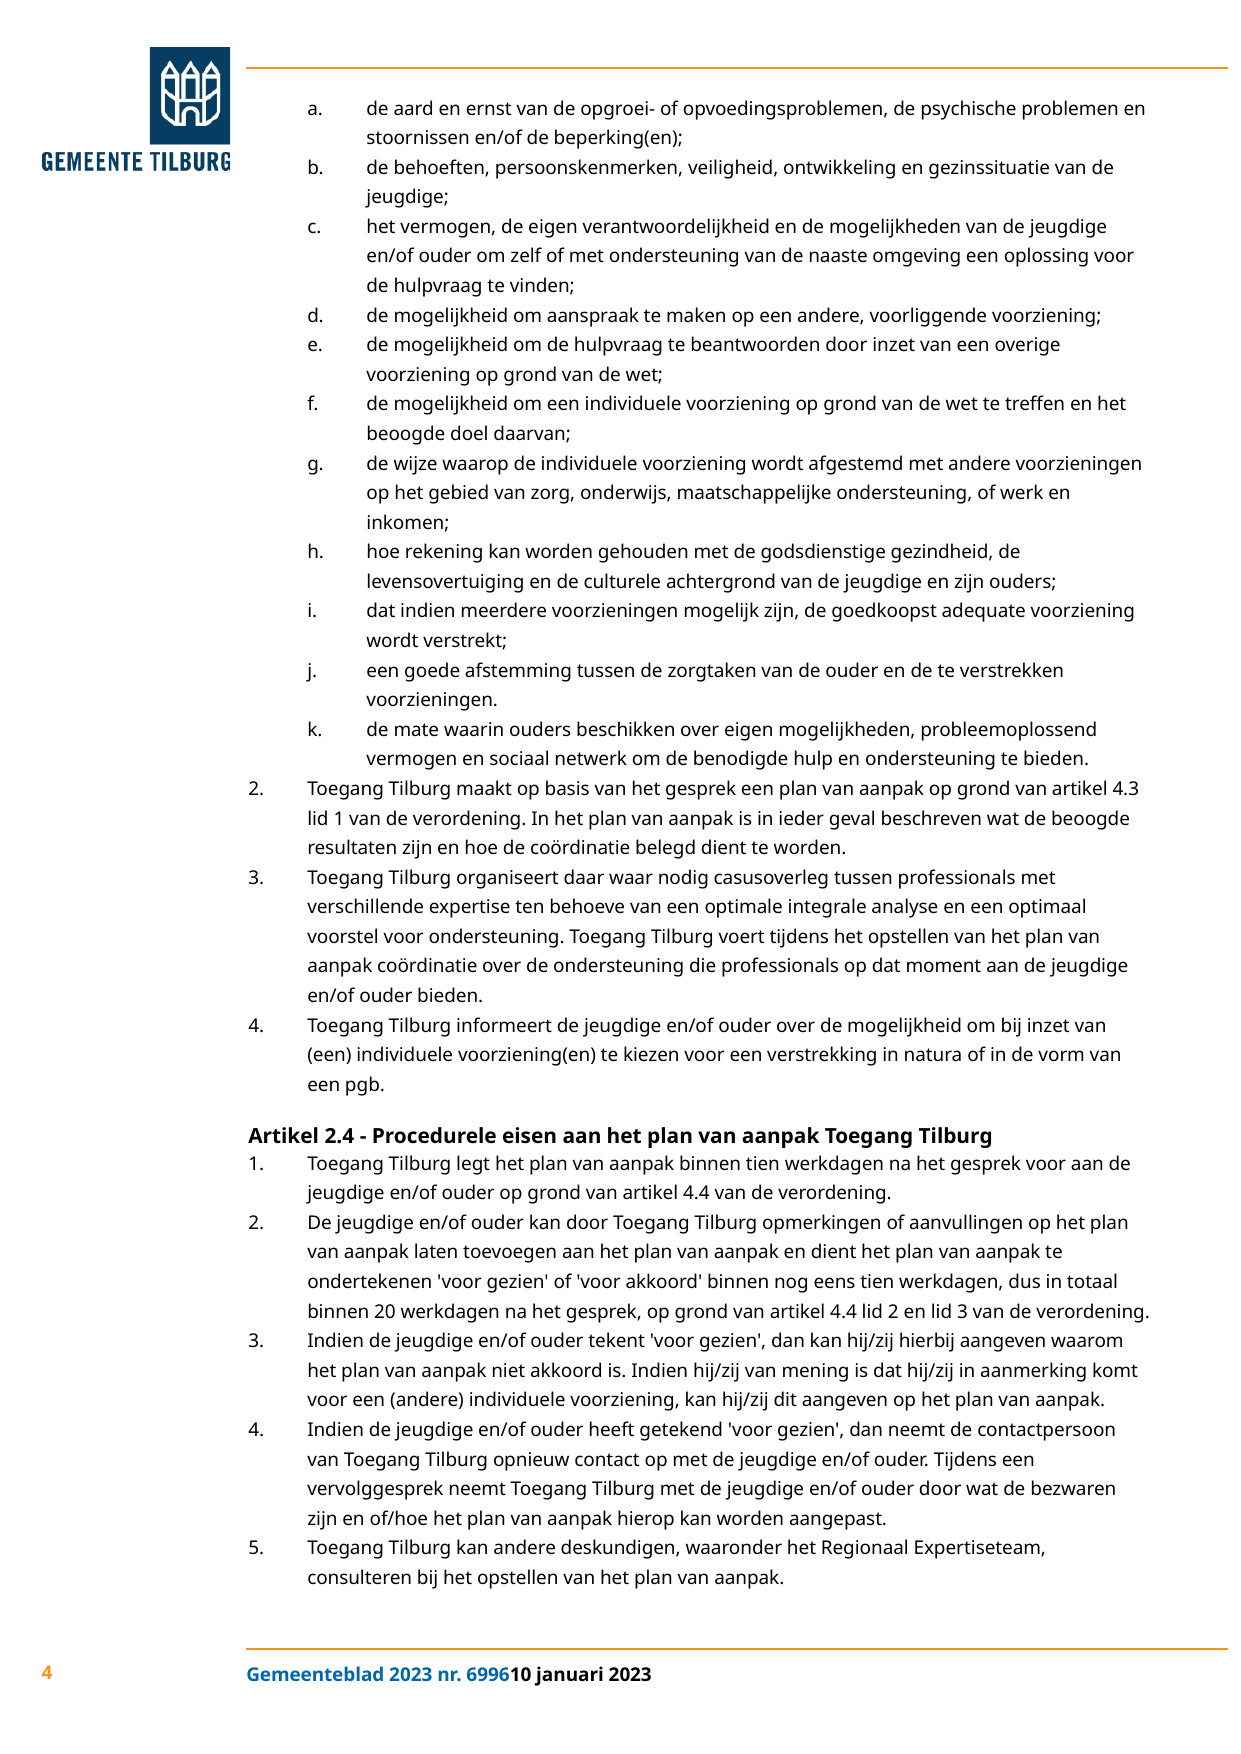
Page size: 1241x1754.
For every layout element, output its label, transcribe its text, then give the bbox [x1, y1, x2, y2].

list Toegang Tilburg kan andere deskundigen, waaronder het Regionaal Expertiseteam, consulteren bij het opstellen van het plan van aanpak. [248, 1534, 1152, 1590]
list Toegang Tilburg organiseert daar waar nodig casusoverleg tussen professionals met verschillende expertise ten behoeve van een optimale integrale analyse en een optimaal voorstel voor ondersteuning. Toegang Tilburg voert tijdens het opstellen van het plan van aanpak coördinatie over de ondersteuning die professionals op dat moment aan de jeugdige en/of ouder bieden. [248, 864, 1152, 1008]
text Artikel 2.4 - Procedurele eisen aan het plan van aanpak Toegang Tilburg [248, 1121, 1152, 1150]
list Toegang Tilburg maakt op basis van het gesprek een plan van aanpak op grond van artikel 4.3 lid 1 van de verordening. In het plan van aanpak is in ieder geval beschreven wat de beoogde resultaten zijn en hoe de coördinatie belegd dient te worden. [248, 775, 1152, 860]
list Toegang Tilburg legt het plan van aanpak binnen tien werkdagen na het gesprek voor aan de jeugdige en/of ouder op grond van artikel 4.4 van de verordening. [248, 1150, 1152, 1205]
list de mogelijkheid om aanspraak te maken op een andere, voorliggende voorziening; [307, 302, 1152, 328]
list de mogelijkheid om de hulpvraag te beantwoorden door inzet van een overige voorziening op grond van de wet; [307, 331, 1152, 387]
list Indien de jeugdige en/of ouder tekent 'voor gezien', dan kan hij/zij hierbij aangeven waarom het plan van aanpak niet akkoord is. Indien hij/zij van mening is dat hij/zij in aanmerking komt voor een (andere) individuele voorziening, kan hij/zij dit aangeven op het plan van aanpak. [248, 1327, 1152, 1412]
list Toegang Tilburg informeert de jeugdige en/of ouder over de mogelijkheid om bij inzet van (een) individuele voorziening(en) te kiezen voor een verstrekking in natura of in de vorm van een pgb. [248, 1012, 1152, 1097]
list De jeugdige en/of ouder kan door Toegang Tilburg opmerkingen of aanvullingen op het plan van aanpak laten toevoegen aan het plan van aanpak en dient het plan van aanpak te ondertekenen 'voor gezien' of 'voor akkoord' binnen nog eens tien werkdagen, dus in totaal binnen 20 werkdagen na het gesprek, op grond van artikel 4.4 lid 2 en lid 3 van de verordening. [248, 1209, 1152, 1323]
list de behoeften, persoonskenmerken, veiligheid, ontwikkeling en gezinssituatie van de jeugdige; [307, 154, 1152, 209]
list dat indien meerdere voorzieningen mogelijk zijn, de goedkoopst adequate voorziening wordt verstrekt; [307, 598, 1152, 653]
list een goede afstemming tussen de zorgtaken van de ouder en de te verstrekken voorzieningen. [307, 657, 1152, 712]
list Indien de jeugdige en/of ouder heeft getekend 'voor gezien', dan neemt de contactpersoon van Toegang Tilburg opnieuw contact op met de jeugdige en/of ouder. Tijdens een vervolggesprek neemt Toegang Tilburg met de jeugdige en/of ouder door wat de bezwaren zijn en of/hoe het plan van aanpak hierop kan worden aangepast. [248, 1416, 1152, 1531]
list de wijze waarop de individuele voorziening wordt afgestemd met andere voorzieningen op het gebied van zorg, onderwijs, maatschappelijke ondersteuning, of werk en inkomen; [307, 450, 1152, 535]
list het vermogen, de eigen verantwoordelijkheid en de mogelijkheden van de jeugdige en/of ouder om zelf of met ondersteuning van de naaste omgeving een oplossing voor de hulpvraag te vinden; [307, 213, 1152, 298]
list de mate waarin ouders beschikken over eigen mogelijkheden, probleemoplossend vermogen en sociaal netwerk om de benodigde hulp en ondersteuning te bieden. [307, 716, 1152, 771]
list de mogelijkheid om een individuele voorziening op grond van de wet te treffen en het beoogde doel daarvan; [307, 391, 1152, 446]
list hoe rekening kan worden gehouden met de godsdienstige gezindheid, de levensovertuiging en de culturele achtergrond van de jeugdige en zijn ouders; [307, 538, 1152, 594]
picture [41, 47, 231, 172]
list de aard en ernst van de opgroei- of opvoedingsproblemen, de psychische problemen en stoornissen en/of de beperking(en); [307, 95, 1152, 150]
